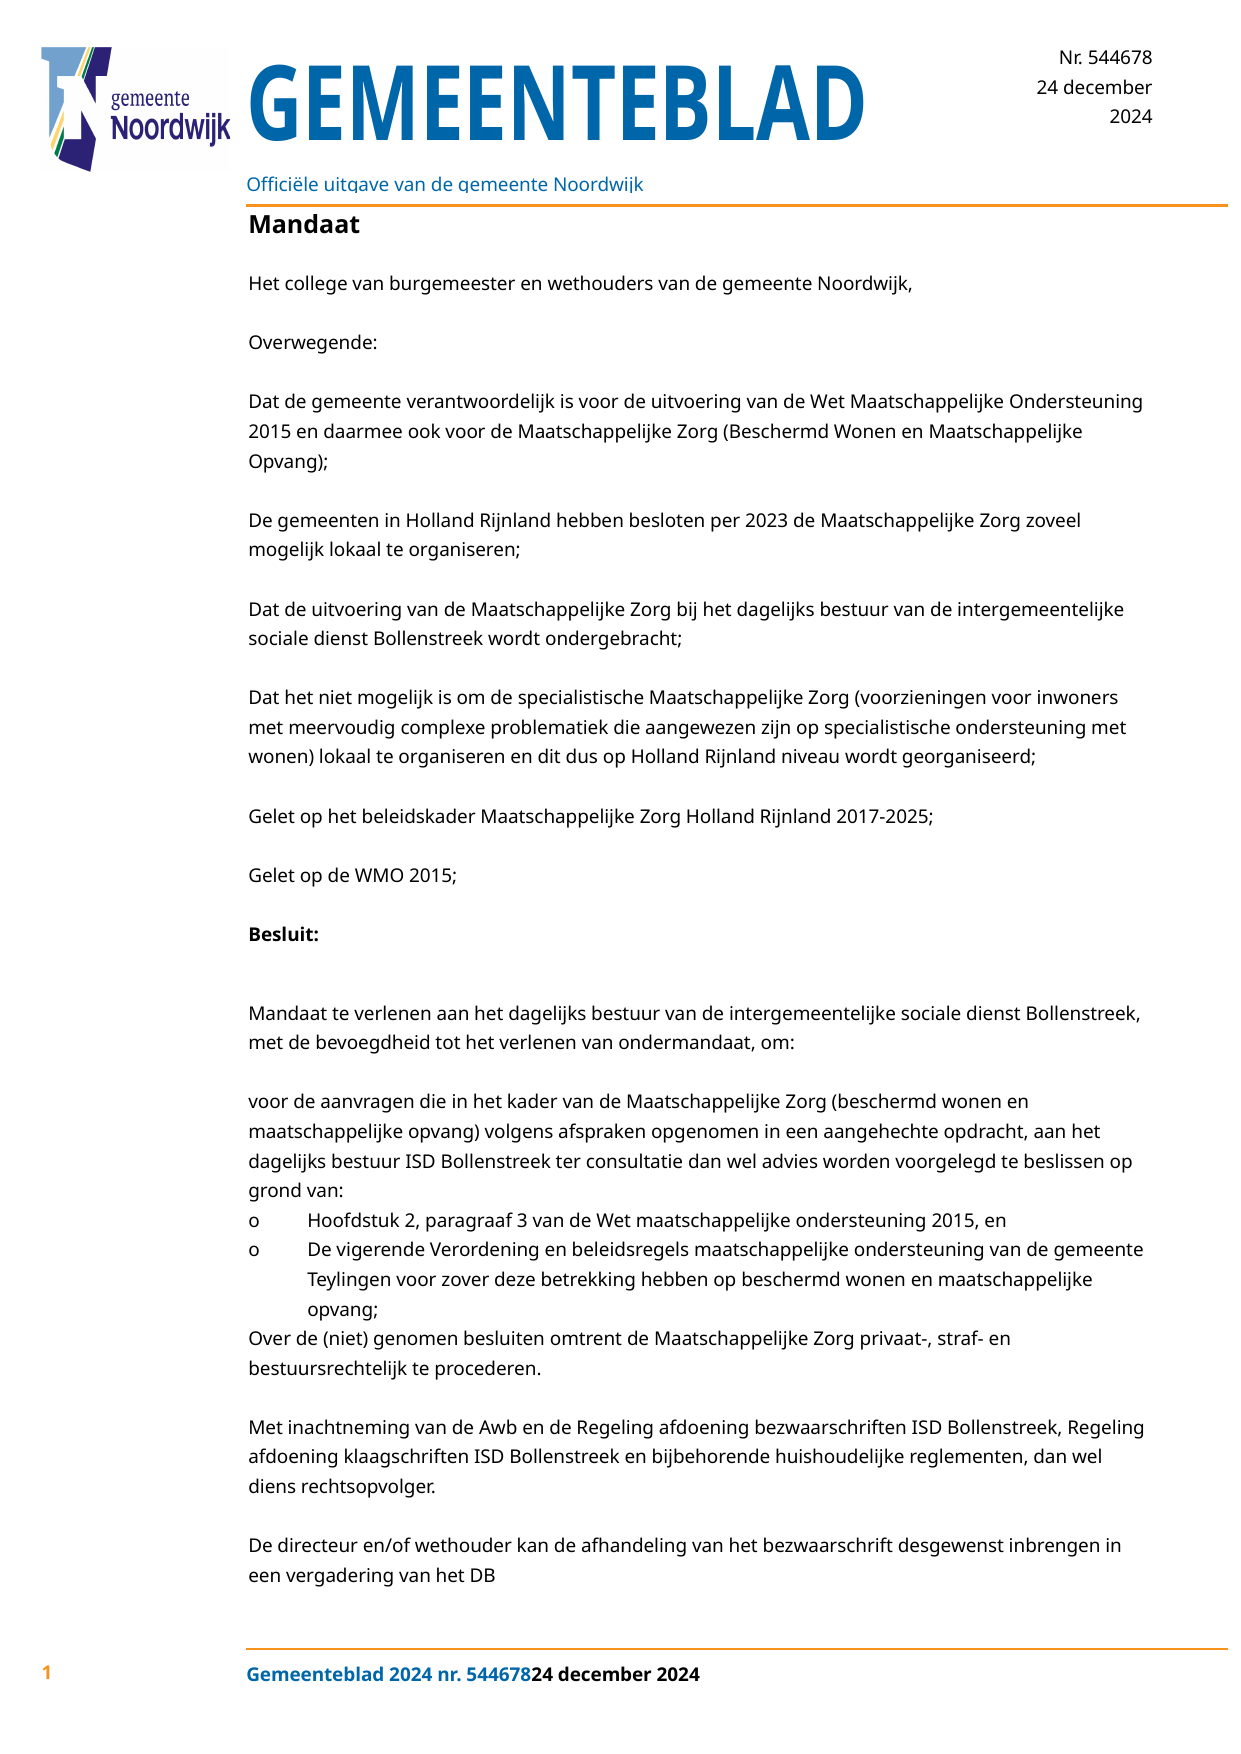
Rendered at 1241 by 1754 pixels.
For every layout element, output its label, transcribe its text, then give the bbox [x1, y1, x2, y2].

text Mandaat te verlenen aan het dagelijks bestuur van de intergemeentelijke sociale dienst Bollenstreek, met de bevoegdheid tot het verlenen van ondermandaat, om: [248, 1000, 1152, 1055]
text Met inachtneming van de Awb en de Regeling afdoening bezwaarschriften ISD Bollenstreek, Regeling afdoening klaagschriften ISD Bollenstreek en bijbehorende huishoudelijke reglementen, dan wel diens rechtsopvolger. [248, 1414, 1152, 1499]
text voor de aanvragen die in het kader van de Maatschappelijke Zorg (beschermd wonen en maatschappelijke opvang) volgens afspraken opgenomen in een aangehechte opdracht, aan het dagelijks bestuur ISD Bollenstreek ter consultatie dan wel advies worden voorgelegd te beslissen op grond van: [248, 1089, 1152, 1203]
text Besluit: [248, 921, 1152, 947]
text Over de (niet) genomen besluiten omtrent de Maatschappelijke Zorg privaat-, straf- en bestuursrechtelijk te procederen. [248, 1325, 1152, 1381]
list De vigerende Verordening en beleidsregels maatschappelijke ondersteuning van de gemeente Teylingen voor zover deze betrekking hebben op beschermd wonen en maatschappelijke opvang; [248, 1237, 1152, 1322]
text De directeur en/of wethouder kan de afhandeling van het bezwaarschrift desgewenst inbrengen in een vergadering van het DB [248, 1532, 1152, 1588]
text Gelet op het beleidskader Maatschappelijke Zorg Holland Rijnland 2017-2025; [248, 803, 1152, 828]
text Gelet op de WMO 2015; [248, 862, 1152, 888]
text Mandaat [248, 207, 1152, 241]
text Overwegende: [248, 329, 1152, 355]
text Dat de gemeente verantwoordelijk is voor de uitvoering van de Wet Maatschappelijke Ondersteuning 2015 en daarmee ook voor de Maatschappelijke Zorg (Beschermd Wonen en Maatschappelijke Opvang); [248, 389, 1152, 473]
text Dat de uitvoering van de Maatschappelijke Zorg bij het dagelijks bestuur van de intergemeentelijke sociale dienst Bollenstreek wordt ondergebracht; [248, 596, 1152, 651]
text De gemeenten in Holland Rijnland hebben besloten per 2023 de Maatschappelijke Zorg zoveel mogelijk lokaal te organiseren; [248, 507, 1152, 562]
list Hoofdstuk 2, paragraaf 3 van de Wet maatschappelijke ondersteuning 2015, en [248, 1207, 1152, 1233]
picture [41, 47, 231, 172]
text Het college van burgemeester en wethouders van de gemeente Noordwijk, [248, 270, 1152, 296]
text Dat het niet mogelijk is om de specialistische Maatschappelijke Zorg (voorzieningen voor inwoners met meervoudig complexe problematiek die aangewezen zijn op specialistische ondersteuning met wonen) lokaal te organiseren en dit dus op Holland Rijnland niveau wordt georganiseerd; [248, 684, 1152, 769]
